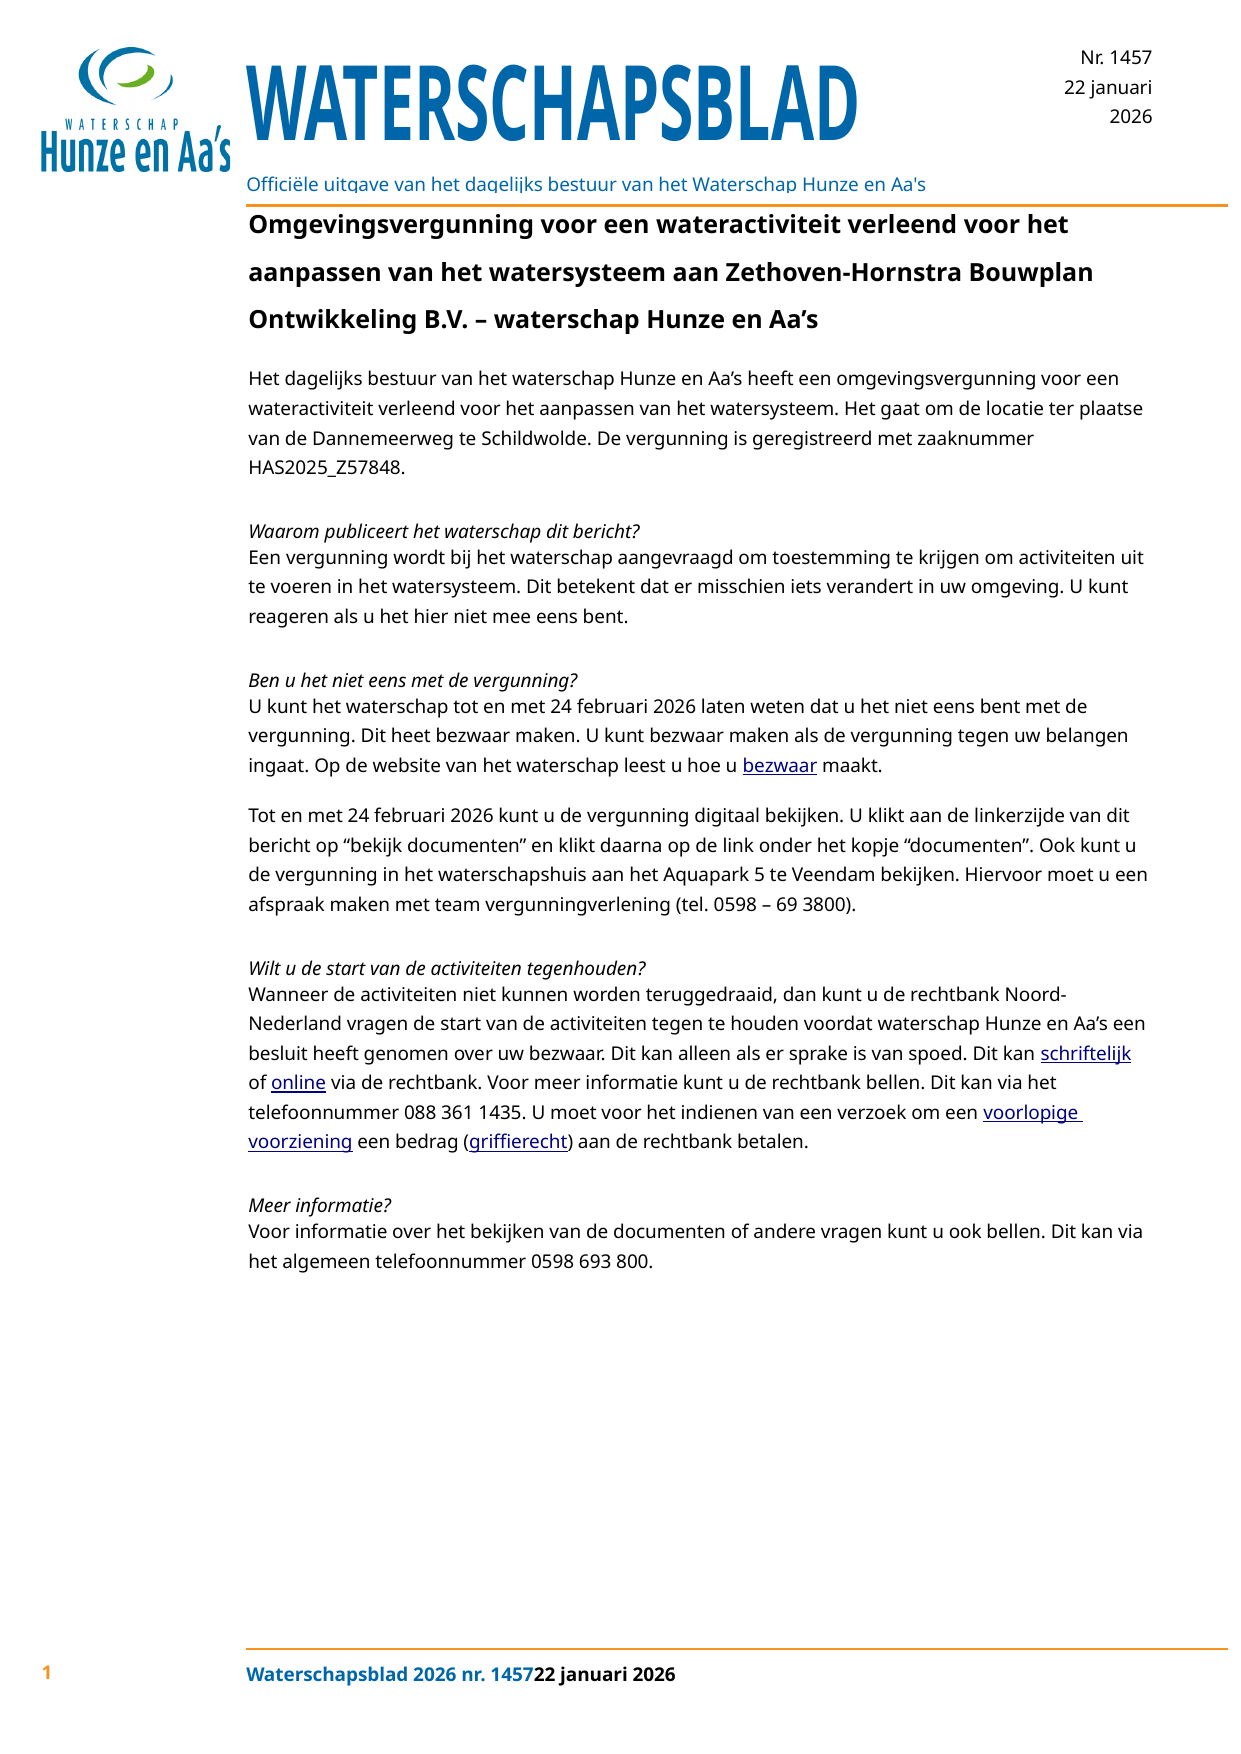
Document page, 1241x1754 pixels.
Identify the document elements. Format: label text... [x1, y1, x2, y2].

text U kunt het waterschap tot en met 24 februari 2026 laten weten dat u het niet eens bent met de vergunning. Dit heet bezwaar maken. U kunt bezwaar maken als de vergunning tegen uw belangen ingaat. Op de website van het waterschap leest u hoe u bezwaar maakt. [248, 693, 1152, 778]
picture [41, 47, 231, 172]
text Voor informatie over het bekijken van de documenten of andere vragen kunt u ook bellen. Dit kan via het algemeen telefoonnummer 0598 693 800. [248, 1218, 1152, 1274]
picture [226, 145, 231, 156]
text Meer informatie? [248, 1193, 1152, 1218]
picture [47, 154, 51, 172]
text Ben u het niet eens met de vergunning? [248, 667, 1152, 693]
text Waarom publiceert het waterschap dit bericht? [248, 518, 1152, 544]
text Wanneer de activiteiten niet kunnen worden teruggedraaid, dan kunt u de rechtbank Noord-Nederland vragen de start van de activiteiten tegen te houden voordat waterschap Hunze en Aa’s een besluit heeft genomen over uw bezwaar. Dit kan alleen als er sprake is van spoed. Dit kan schriftelijk of online via de rechtbank. Voor meer informatie kunt u de rechtbank bellen. Dit kan via het telefoonnummer 088 361 1435. U moet voor het indienen van een verzoek om een voorlopige voorziening een bedrag (griffierecht) aan de rechtbank betalen. [248, 981, 1152, 1154]
text Wilt u de start van de activiteiten tegenhouden? [248, 955, 1152, 981]
text Tot en met 24 februari 2026 kunt u de vergunning digitaal bekijken. U klikt aan de linkerzijde van dit bericht op “bekijk documenten” en klikt daarna op de link onder het kopje “documenten”. Ook kunt u de vergunning in het waterschapshuis aan het Aquapark 5 te Veendam bekijken. Hiervoor moet u een afspraak maken met team vergunningverlening (tel. 0598 – 69 3800). [248, 802, 1152, 917]
text Een vergunning wordt bij het waterschap aangevraagd om toestemming te krijgen om activiteiten uit te voeren in het watersysteem. Dit betekent dat er misschien iets verandert in uw omgeving. U kunt reageren als u het hier niet mee eens bent. [248, 544, 1152, 629]
text Omgevingsvergunning voor een wateractiviteit verleend voor het aanpassen van het watersysteem aan Zethoven-Hornstra Bouwplan Ontwikkeling B.V. – waterschap Hunze en Aa’s [248, 207, 1152, 336]
picture [183, 163, 191, 172]
text Het dagelijks bestuur van het waterschap Hunze en Aa’s heeft een omgevingsvergunning voor een wateractiviteit verleend voor het aanpassen van het watersysteem. Het gaat om de locatie ter plaatse van de Dannemeerweg te Schildwolde. De vergunning is geregistreerd met zaaknummer HAS2025_Z57848. [248, 366, 1152, 480]
